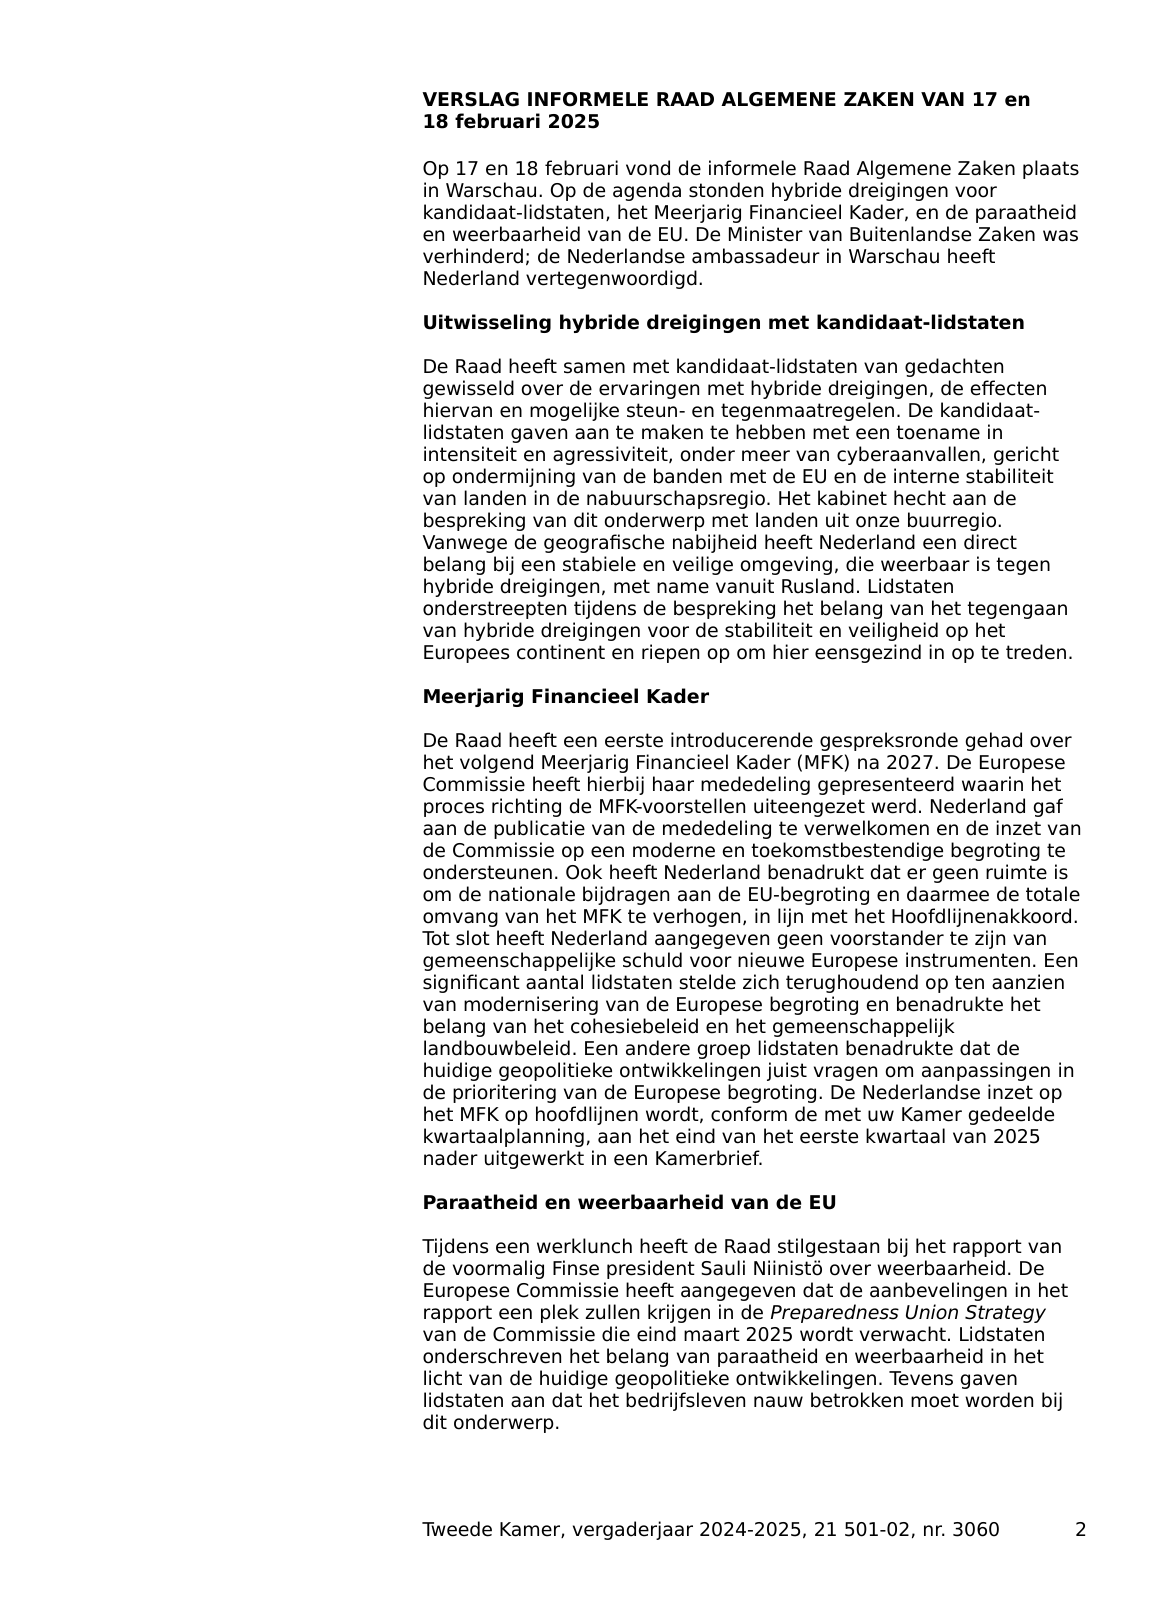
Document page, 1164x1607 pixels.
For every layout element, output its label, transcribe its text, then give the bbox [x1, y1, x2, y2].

text De Raad heeft samen met kandidaat-lidstaten van gedachten gewisseld over de ervaringen met hybride dreigingen, de effecten hiervan en mogelijke steun- en tegenmaatregelen. De kandidaat-lidstaten gaven aan te maken te hebben met een toename in intensiteit en agressiviteit, onder meer van cyberaanvallen, gericht op ondermijning van de banden met de EU en de interne stabiliteit van landen in de nabuurschapsregio. Het kabinet hecht aan de bespreking van dit onderwerp met landen uit onze buurregio. Vanwege de geografische nabijheid heeft Nederland een direct belang bij een stabiele en veilige omgeving, die weerbaar is tegen hybride dreigingen, met name vanuit Rusland. Lidstaten onderstreepten tijdens de bespreking het belang van het tegengaan van hybride dreigingen voor de stabiliteit en veiligheid op het Europees continent en riepen op om hier eensgezind in op te treden. [422, 356, 1087, 664]
subtitle Uitwisseling hybride dreigingen met kandidaat-lidstaten [422, 312, 1087, 334]
text Op 17 en 18 februari vond de informele Raad Algemene Zaken plaats in Warschau. Op de agenda stonden hybride dreigingen voor kandidaat-lidstaten, het Meerjarig Financieel Kader, en de paraatheid en weerbaarheid van de EU. De Minister van Buitenlandse Zaken was verhinderd; de Nederlandse ambassadeur in Warschau heeft Nederland vertegenwoordigd. [422, 158, 1087, 290]
subtitle VERSLAG INFORMELE RAAD ALGEMENE ZAKEN VAN 17 en 18 februari 2025 [422, 89, 1087, 133]
text De Raad heeft een eerste introducerende gespreksronde gehad over het volgend Meerjarig Financieel Kader (MFK) na 2027. De Europese Commissie heeft hierbij haar mededeling gepresenteerd waarin het proces richting de MFK-voorstellen uiteengezet werd. Nederland gaf aan de publicatie van de mededeling te verwelkomen en de inzet van de Commissie op een moderne en toekomstbestendige begroting te ondersteunen. Ook heeft Nederland benadrukt dat er geen ruimte is om de nationale bijdragen aan de EU-begroting en daarmee de totale omvang van het MFK te verhogen, in lijn met het Hoofdlijnenakkoord. Tot slot heeft Nederland aangegeven geen voorstander te zijn van gemeenschappelijke schuld voor nieuwe Europese instrumenten. Een significant aantal lidstaten stelde zich terughoudend op ten aanzien van modernisering van de Europese begroting en benadrukte het belang van het cohesiebeleid en het gemeenschappelijk landbouwbeleid. Een andere groep lidstaten benadrukte dat de huidige geopolitieke ontwikkelingen juist vragen om aanpassingen in de prioritering van de Europese begroting. De Nederlandse inzet op het MFK op hoofdlijnen wordt, conform de met uw Kamer gedeelde kwartaalplanning, aan het eind van het eerste kwartaal van 2025 nader uitgewerkt in een Kamerbrief. [422, 730, 1087, 1170]
text Tijdens een werklunch heeft de Raad stilgestaan bij het rapport van de voormalig Finse president Sauli Niinistö over weerbaarheid. De Europese Commissie heeft aangegeven dat de aanbevelingen in het rapport een plek zullen krijgen in de Preparedness Union Strategy van de Commissie die eind maart 2025 wordt verwacht. Lidstaten onderschreven het belang van paraatheid en weerbaarheid in het licht van de huidige geopolitieke ontwikkelingen. Tevens gaven lidstaten aan dat het bedrijfsleven nauw betrokken moet worden bij dit onderwerp. [422, 1236, 1087, 1434]
subtitle Meerjarig Financieel Kader [422, 686, 1087, 708]
subtitle Paraatheid en weerbaarheid van de EU [422, 1192, 1087, 1214]
